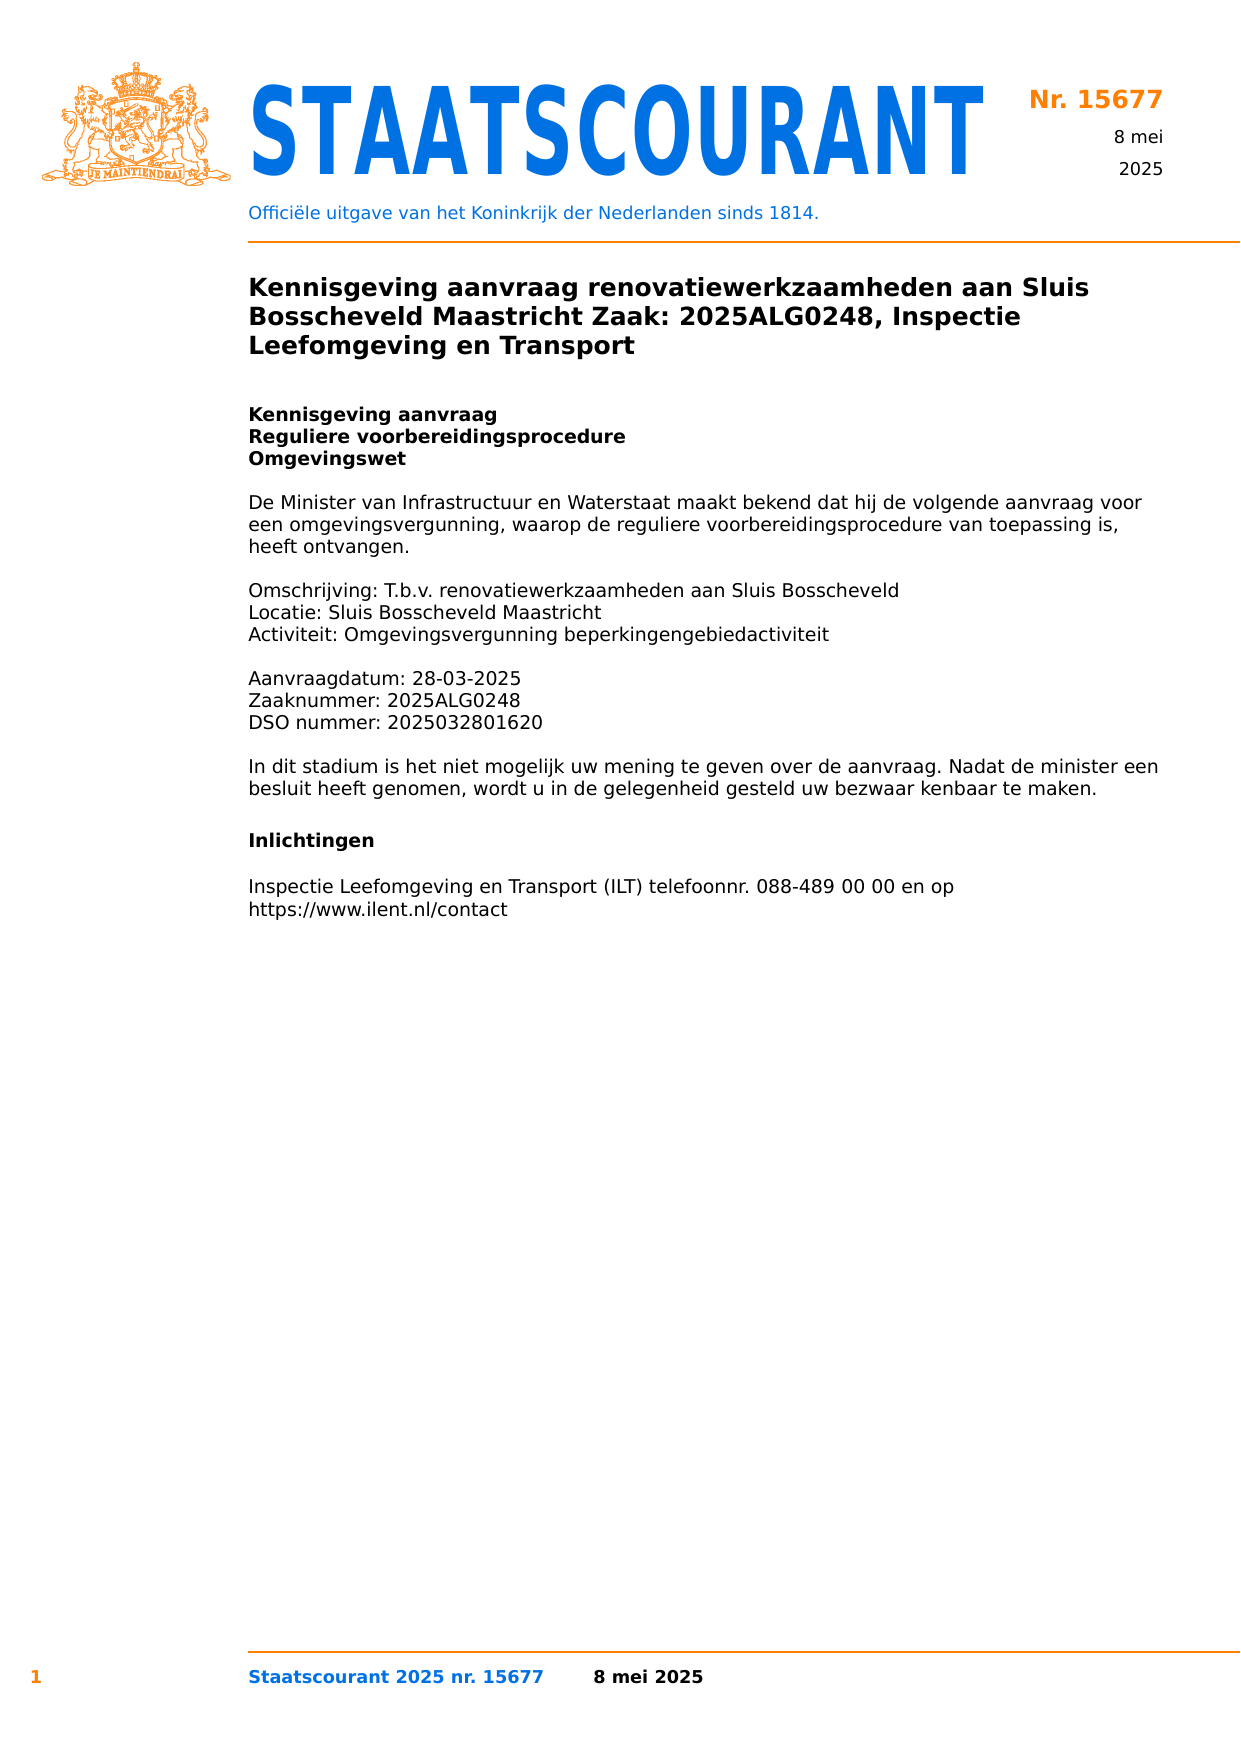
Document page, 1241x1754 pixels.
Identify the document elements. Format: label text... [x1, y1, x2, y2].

table_header STAATSCOURANT [248, 62, 998, 203]
text Omgevingswet [248, 448, 1163, 470]
text Aanvraagdatum: 28-03-2025 [248, 668, 1163, 690]
text Omschrijving: T.b.v. renovatiewerkzaamheden aan Sluis Bosscheveld [248, 580, 1163, 602]
picture [41, 62, 231, 186]
text Zaaknummer: 2025ALG0248 [248, 690, 1163, 712]
table_cell 8 mei [998, 121, 1240, 153]
table_header [25, 62, 248, 241]
text Kennisgeving aanvraag [248, 404, 1163, 426]
table_header Nr. 15677 [998, 62, 1240, 121]
text Activiteit: Omgevingsvergunning beperkingengebiedactiviteit [248, 624, 1163, 646]
text De Minister van Infrastructuur en Waterstaat maakt bekend dat hij de volgende aanvraag voor een omgevingsvergunning, waarop de reguliere voorbereidingsprocedure van toepassing is, heeft ontvangen. [248, 492, 1163, 558]
table_cell 2025 [998, 153, 1240, 203]
text Inspectie Leefomgeving en Transport (ILT) telefoonnr. 088-489 00 00 en op https://www.ilent.nl/contact [248, 876, 1163, 920]
text Locatie: Sluis Bosscheveld Maastricht [248, 602, 1163, 624]
text In dit stadium is het niet mogelijk uw mening te geven over de aanvraag. Nadat de minister een besluit heeft genomen, wordt u in de gelegenheid gesteld uw bezwaar kenbaar te maken. [248, 756, 1163, 799]
table_cell Officiële uitgave van het Koninkrijk der Nederlanden sinds 1814. [248, 203, 1240, 241]
text DSO nummer: 2025032801620 [248, 712, 1163, 734]
text Reguliere voorbereidingsprocedure [248, 426, 1163, 448]
subtitle Inlichtingen [248, 829, 1163, 851]
subtitle Kennisgeving aanvraag renovatiewerkzaamheden aan Sluis Bosscheveld Maastricht Zaak: 2025ALG0248, Inspectie Leefomgeving en Transport [248, 273, 1163, 361]
